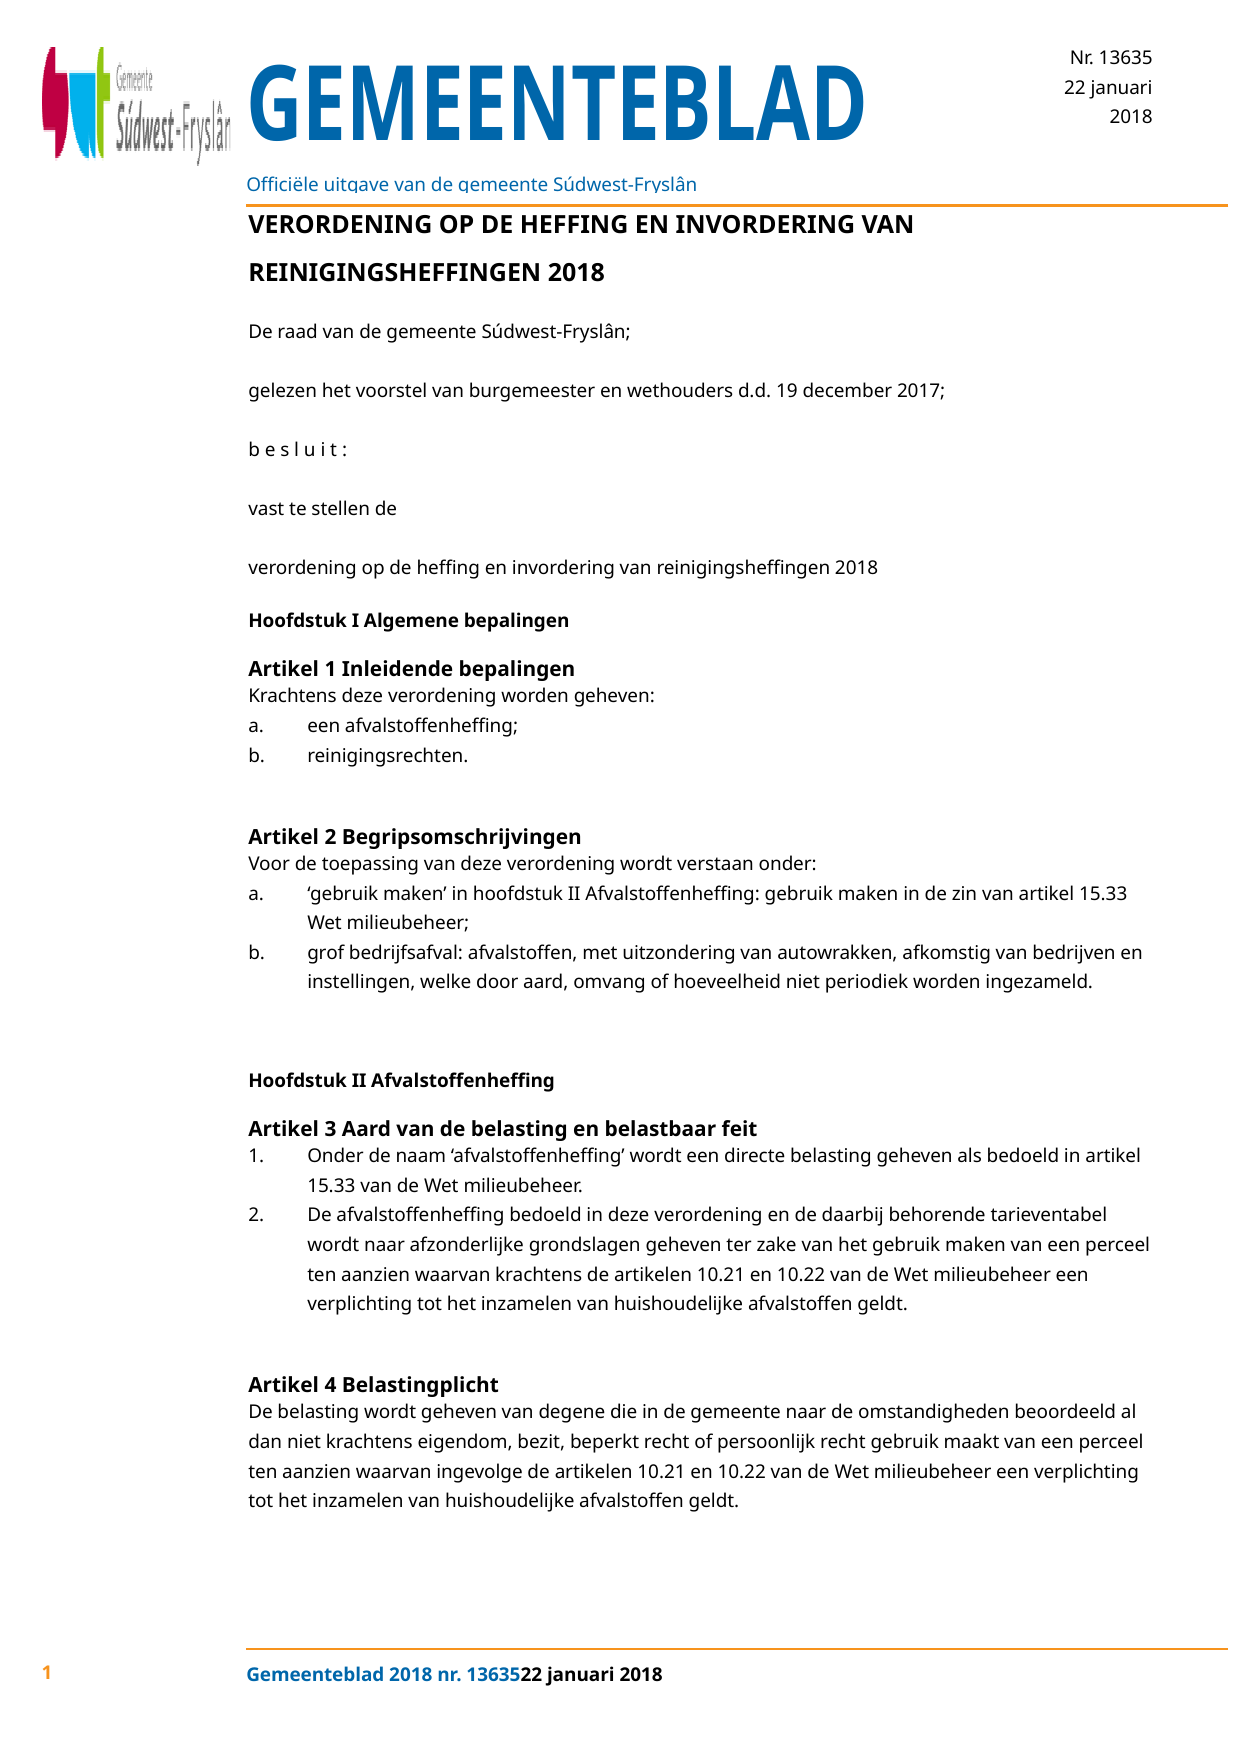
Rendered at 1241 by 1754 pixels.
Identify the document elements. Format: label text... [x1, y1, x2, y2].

list grof bedrijfsafval: afvalstoffen, met uitzondering van autowrakken, afkomstig van bedrijven en instellingen, welke door aard, omvang of hoeveelheid niet periodiek worden ingezameld. [248, 939, 1152, 994]
text VERORDENING OP DE HEFFING EN INVORDERING VAN REINIGINGSHEFFINGEN 2018 [248, 207, 1152, 288]
list reinigingsrechten. [248, 742, 1152, 768]
text verordening op de heffing en invordering van reinigingsheffingen 2018 [248, 554, 1152, 580]
list ‘gebruik maken’ in hoofdstuk II Afvalstoffenheffing: gebruik maken in de zin van artikel 15.33 Wet milieubeheer; [248, 880, 1152, 935]
text Voor de toepassing van deze verordening wordt verstaan onder: [248, 850, 1152, 876]
list De afvalstoffenheffing bedoeld in deze verordening en de daarbij behorende tarieventabel wordt naar afzonderlijke grondslagen geheven ter zake van het gebruik maken van een perceel ten aanzien waarvan krachtens de artikelen 10.21 en 10.22 van de Wet milieubeheer een verplichting tot het inzamelen van huishoudelijke afvalstoffen geldt. [248, 1202, 1152, 1316]
text Hoofdstuk II Afvalstoffenheffing [248, 1065, 1152, 1093]
list Onder de naam ‘afvalstoffenheffing’ wordt een directe belasting geheven als bedoeld in artikel 15.33 van de Wet milieubeheer. [248, 1142, 1152, 1198]
text Hoofdstuk I Algemene bepalingen [248, 605, 1152, 633]
text gelezen het voorstel van burgemeester en wethouders d.d. 19 december 2017; [248, 377, 1152, 403]
text Artikel 3 Aard van de belasting en belastbaar feit [248, 1114, 1152, 1142]
text vast te stellen de [248, 495, 1152, 521]
text Krachtens deze verordening worden geheven: [248, 683, 1152, 708]
text Artikel 4 Belastingplicht [248, 1370, 1152, 1399]
list een afvalstoffenheffing; [248, 712, 1152, 738]
text Artikel 1 Inleidende bepalingen [248, 654, 1152, 683]
text De raad van de gemeente Súdwest-Fryslân; [248, 318, 1152, 344]
text b e s l u i t : [248, 436, 1152, 462]
text Artikel 2 Begripsomschrijvingen [248, 822, 1152, 850]
picture [41, 47, 231, 172]
text De belasting wordt geheven van degene die in de gemeente naar de omstandigheden beoordeeld al dan niet krachtens eigendom, bezit, beperkt recht of persoonlijk recht gebruik maakt van een perceel ten aanzien waarvan ingevolge de artikelen 10.21 en 10.22 van de Wet milieubeheer een verplichting tot het inzamelen van huishoudelijke afvalstoffen geldt. [248, 1399, 1152, 1513]
